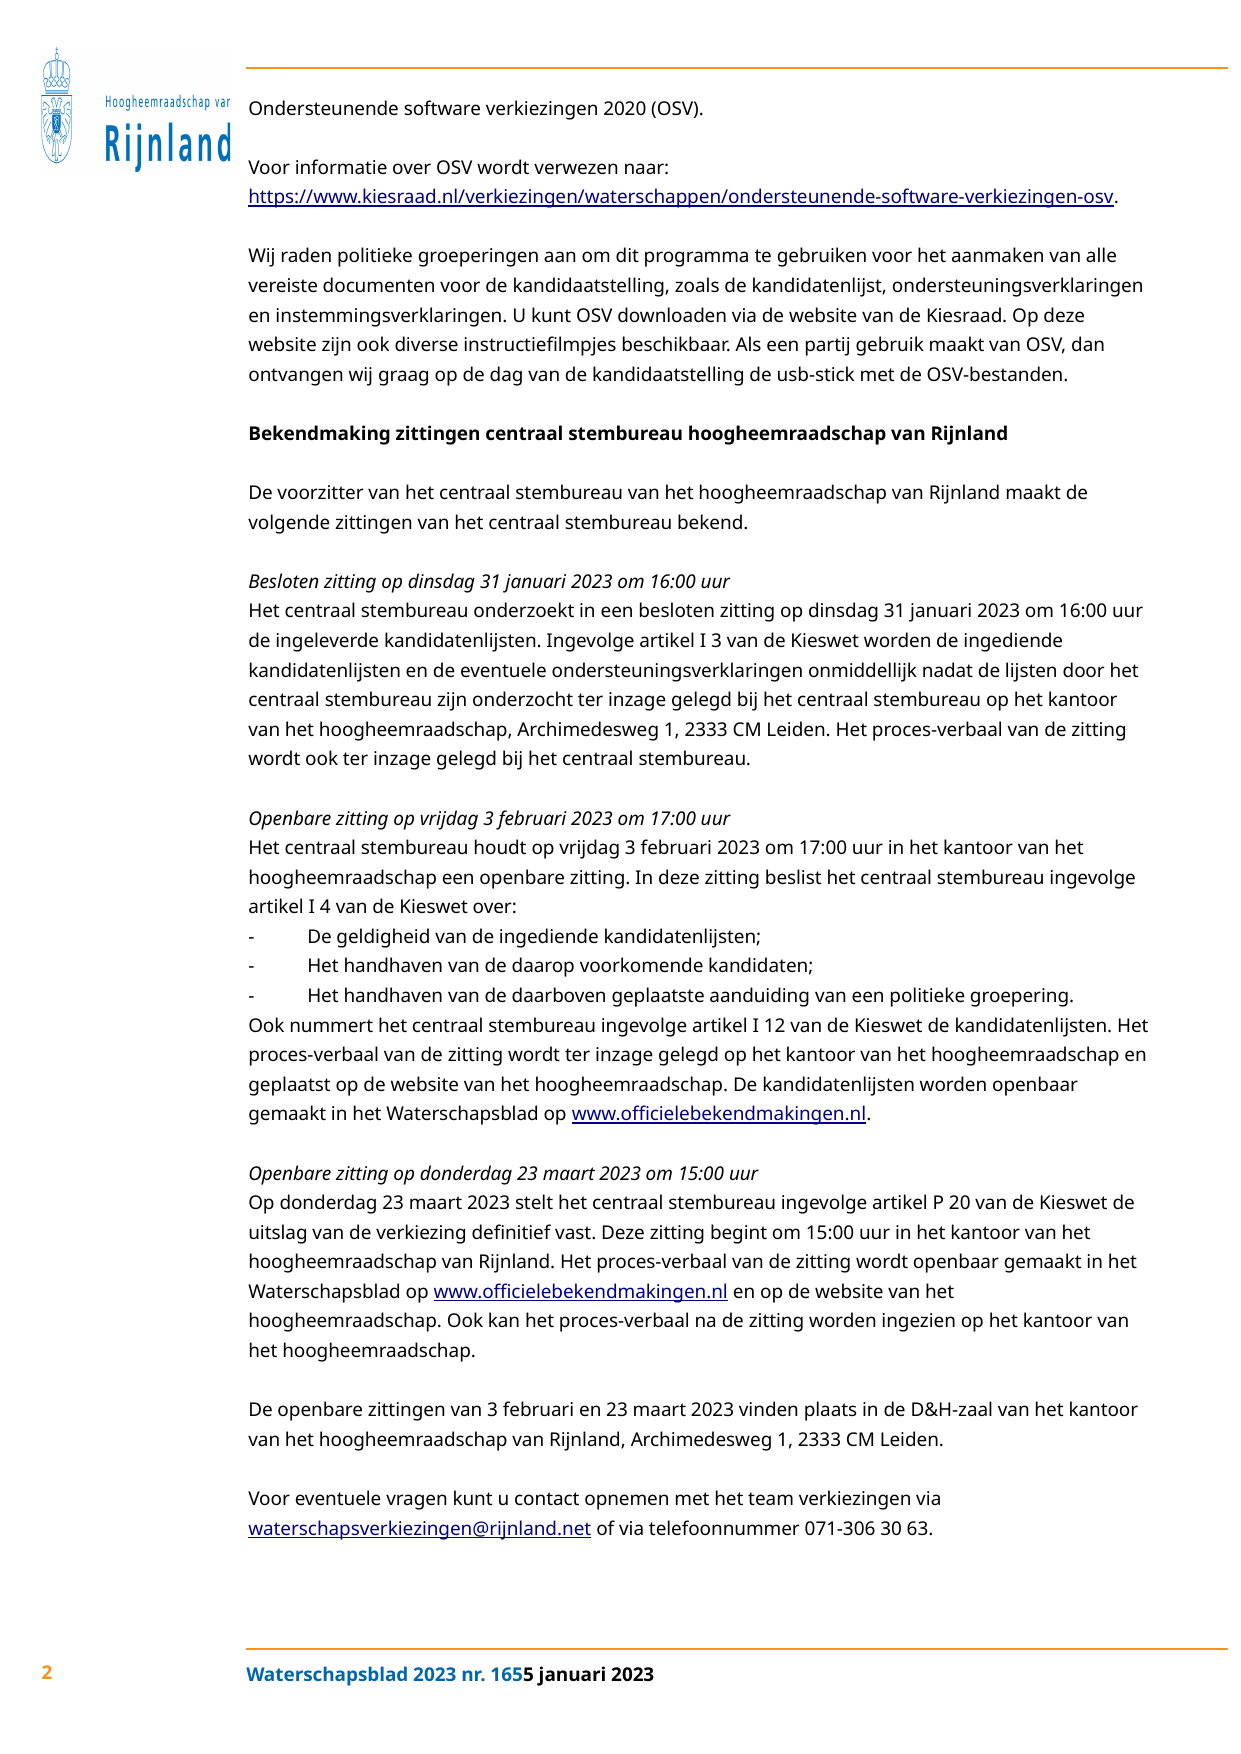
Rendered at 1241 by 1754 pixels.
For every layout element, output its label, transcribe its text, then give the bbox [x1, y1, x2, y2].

text Ondersteunende software verkiezingen 2020 (OSV). [248, 95, 1152, 121]
list Het handhaven van de daarboven geplaatste aanduiding van een politieke groepering. [248, 982, 1152, 1008]
list Het handhaven van de daarop voorkomende kandidaten; [248, 953, 1152, 978]
text Ook nummert het centraal stembureau ingevolge artikel I 12 van de Kieswet de kandidatenlijsten. Het proces-verbaal van de zitting wordt ter inzage gelegd op het kantoor van het hoogheemraadschap en geplaatst op de website van het hoogheemraadschap. De kandidatenlijsten worden openbaar gemaakt in het Waterschapsblad op www.officielebekendmakingen.nl. [248, 1012, 1152, 1126]
text Bekendmaking zittingen centraal stembureau hoogheemraadschap van Rijnland [248, 420, 1152, 446]
text Op donderdag 23 maart 2023 stelt het centraal stembureau ingevolge artikel P 20 van de Kieswet de uitslag van de verkiezing definitief vast. Deze zitting begint om 15:00 uur in het kantoor van het hoogheemraadschap van Rijnland. Het proces-verbaal van de zitting wordt openbaar gemaakt in het Waterschapsblad op www.officielebekendmakingen.nl en op de website van het hoogheemraadschap. Ook kan het proces-verbaal na de zitting worden ingezien op het kantoor van het hoogheemraadschap. [248, 1189, 1152, 1363]
text De voorzitter van het centraal stembureau van het hoogheemraadschap van Rijnland maakt de volgende zittingen van het centraal stembureau bekend. [248, 479, 1152, 535]
text Openbare zitting op donderdag 23 maart 2023 om 15:00 uur [248, 1160, 1152, 1186]
text Het centraal stembureau houdt op vrijdag 3 februari 2023 om 17:00 uur in het kantoor van het hoogheemraadschap een openbare zitting. In deze zitting beslist het centraal stembureau ingevolge artikel I 4 van de Kieswet over: [248, 834, 1152, 919]
text Besloten zitting op dinsdag 31 januari 2023 om 16:00 uur [248, 568, 1152, 594]
text Wij raden politieke groeperingen aan om dit programma te gebruiken voor het aanmaken van alle vereiste documenten voor de kandidaatstelling, zoals de kandidatenlijst, ondersteuningsverklaringen en instemmingsverklaringen. U kunt OSV downloaden via de website van de Kiesraad. Op deze website zijn ook diverse instructiefilmpjes beschikbaar. Als een partij gebruik maakt van OSV, dan ontvangen wij graag op de dag van de kandidaatstelling de usb-stick met de OSV-bestanden. [248, 243, 1152, 387]
text De openbare zittingen van 3 februari en 23 maart 2023 vinden plaats in de D&H-zaal van het kantoor van het hoogheemraadschap van Rijnland, Archimedesweg 1, 2333 CM Leiden. [248, 1396, 1152, 1452]
text Voor eventuele vragen kunt u contact opnemen met het team verkiezingen via waterschapsverkiezingen@rijnland.net of via telefoonnummer 071-306 30 63. [248, 1485, 1152, 1541]
text Voor informatie over OSV wordt verwezen naar: https://www.kiesraad.nl/verkiezingen/waterschappen/ondersteunende-software-verkiezingen-osv. [248, 154, 1152, 209]
picture [41, 47, 231, 172]
text Het centraal stembureau onderzoekt in een besloten zitting op dinsdag 31 januari 2023 om 16:00 uur de ingeleverde kandidatenlijsten. Ingevolge artikel I 3 van de Kieswet worden de ingediende kandidatenlijsten en de eventuele ondersteuningsverklaringen onmiddellijk nadat de lijsten door het centraal stembureau zijn onderzocht ter inzage gelegd bij het centraal stembureau op het kantoor van het hoogheemraadschap, Archimedesweg 1, 2333 CM Leiden. Het proces-verbaal van de zitting wordt ook ter inzage gelegd bij het centraal stembureau. [248, 598, 1152, 771]
list De geldigheid van de ingediende kandidatenlijsten; [248, 923, 1152, 949]
text Openbare zitting op vrijdag 3 februari 2023 om 17:00 uur [248, 805, 1152, 831]
